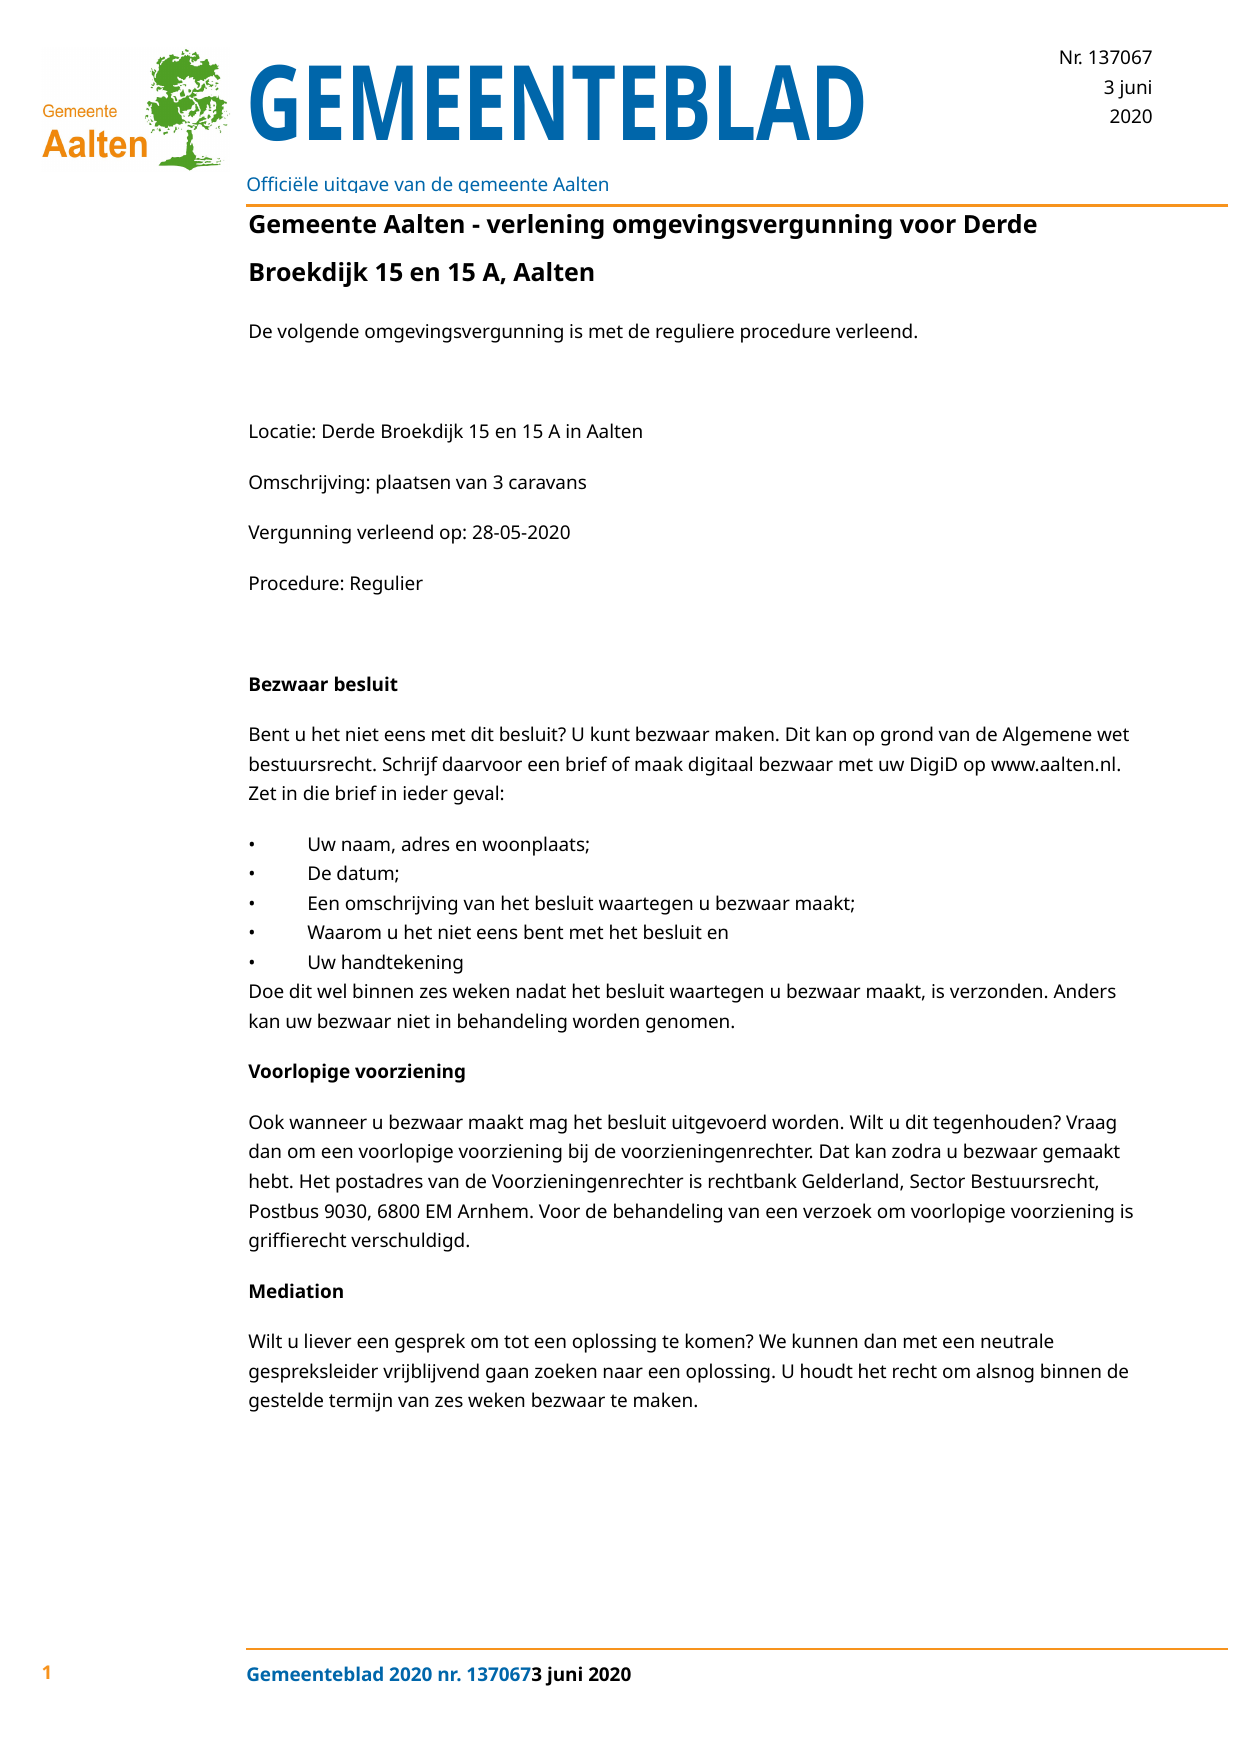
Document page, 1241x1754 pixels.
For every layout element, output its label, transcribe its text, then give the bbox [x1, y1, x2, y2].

picture [41, 47, 231, 172]
list Waarom u het niet eens bent met het besluit en [248, 919, 1152, 945]
text Wilt u liever een gesprek om tot een oplossing te komen? We kunnen dan met een neutrale gespreksleider vrijblijvend gaan zoeken naar een oplossing. U houdt het recht om alsnog binnen de gestelde termijn van zes weken bezwaar te maken. [248, 1328, 1152, 1413]
list Uw handtekening [248, 949, 1152, 975]
text Omschrijving: plaatsen van 3 caravans [248, 469, 1152, 495]
text Locatie: Derde Broekdijk 15 en 15 A in Aalten [248, 419, 1152, 444]
text Bezwaar besluit [248, 671, 1152, 697]
text Vergunning verleend op: 28-05-2020 [248, 519, 1152, 545]
text Ook wanneer u bezwaar maakt mag het besluit uitgevoerd worden. Wilt u dit tegenhouden? Vraag dan om een voorlopige voorziening bij de voorzieningenrechter. Dat kan zodra u bezwaar gemaakt hebt. Het postadres van de Voorzieningenrechter is rechtbank Gelderland, Sector Bestuursrecht, Postbus 9030, 6800 EM Arnhem. Voor de behandeling van een verzoek om voorlopige voorziening is griffierecht verschuldigd. [248, 1109, 1152, 1253]
text Bent u het niet eens met dit besluit? U kunt bezwaar maken. Dit kan op grond van de Algemene wet bestuursrecht. Schrijf daarvoor een brief of maak digitaal bezwaar met uw DigiD op www.aalten.nl. Zet in die brief in ieder geval: [248, 721, 1152, 806]
text De volgende omgevingsvergunning is met de reguliere procedure verleend. [248, 318, 1152, 344]
list Een omschrijving van het besluit waartegen u bezwaar maakt; [248, 890, 1152, 916]
text Doe dit wel binnen zes weken nadat het besluit waartegen u bezwaar maakt, is verzonden. Anders kan uw bezwaar niet in behandeling worden genomen. [248, 979, 1152, 1034]
list Uw naam, adres en woonplaats; [248, 831, 1152, 857]
text Voorlopige voorziening [248, 1059, 1152, 1084]
text Mediation [248, 1278, 1152, 1304]
text Gemeente Aalten - verlening omgevingsvergunning voor Derde Broekdijk 15 en 15 A, Aalten [248, 207, 1152, 288]
text Procedure: Regulier [248, 570, 1152, 596]
list De datum; [248, 860, 1152, 886]
